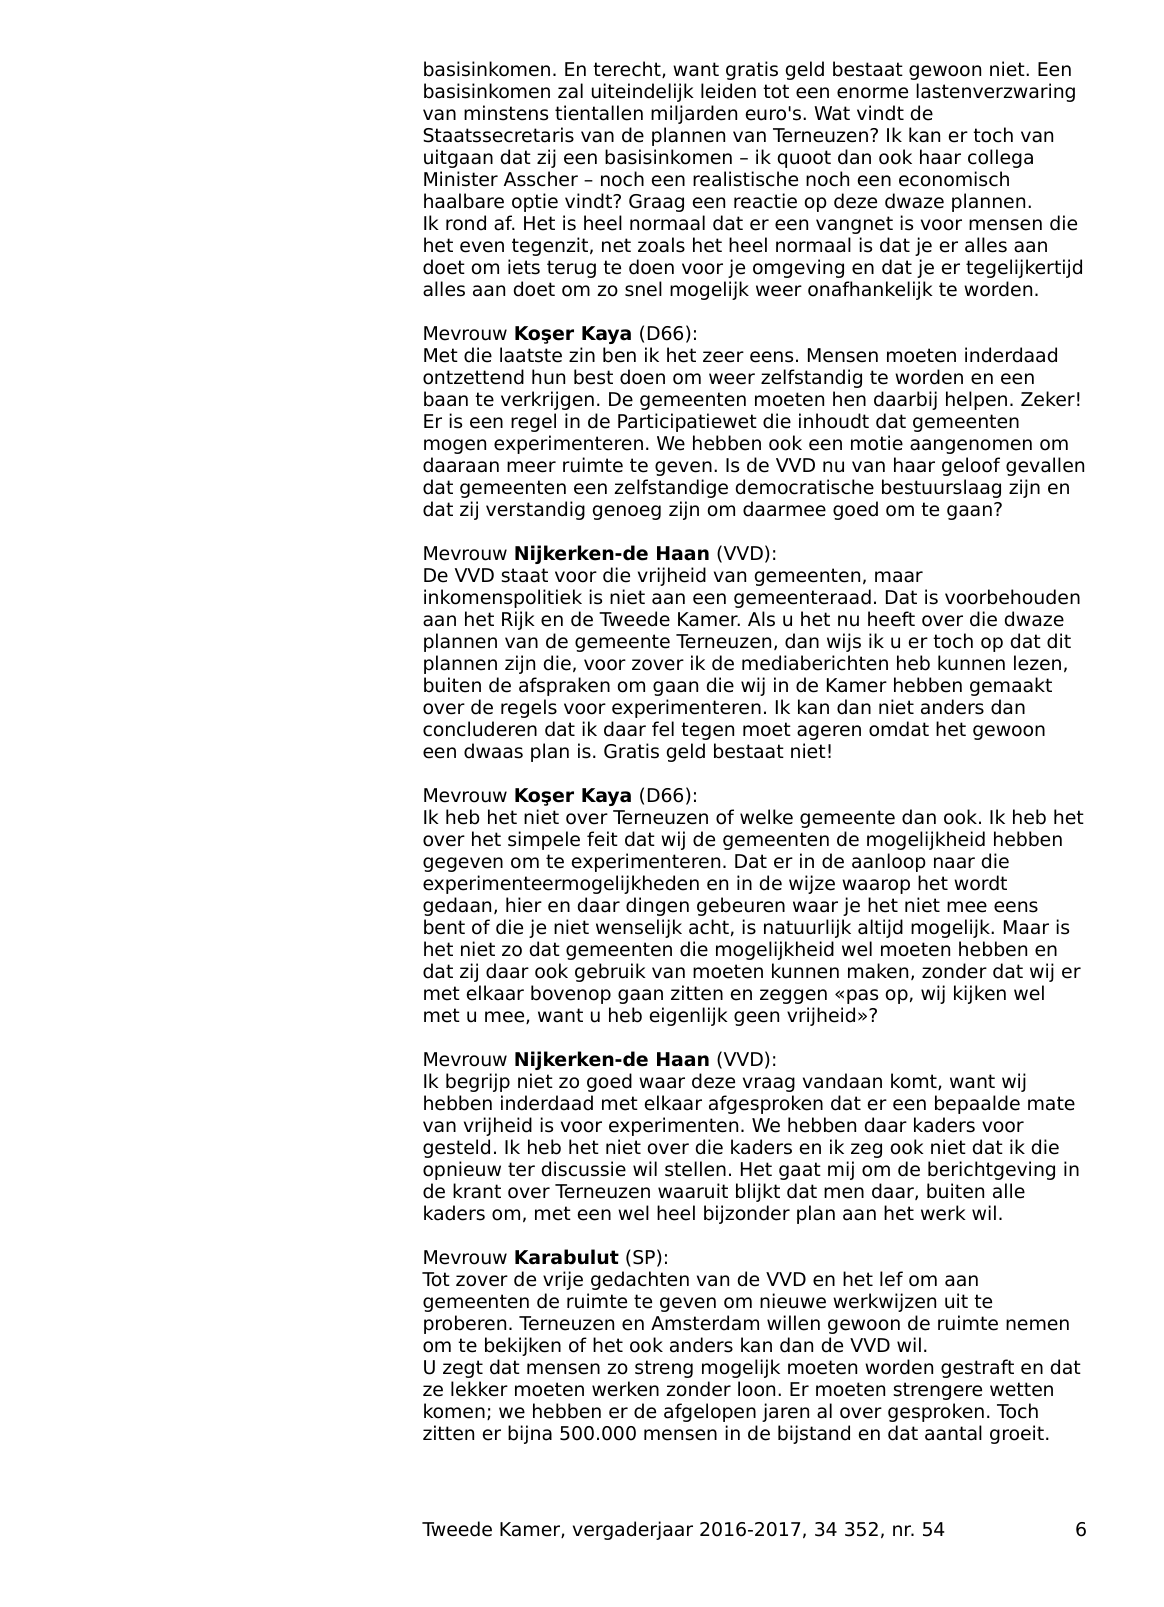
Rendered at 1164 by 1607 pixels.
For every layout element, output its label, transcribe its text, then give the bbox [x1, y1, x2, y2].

text Mevrouw Karabulut (SP): [422, 1247, 1087, 1269]
text Ik heb het niet over Terneuzen of welke gemeente dan ook. Ik heb het over het simpele feit dat wij de gemeenten de mogelijkheid hebben gegeven om te experimenteren. Dat er in de aanloop naar die experimenteermogelijkheden en in de wijze waarop het wordt gedaan, hier en daar dingen gebeuren waar je het niet mee eens bent of die je niet wenselijk acht, is natuurlijk altijd mogelijk. Maar is het niet zo dat gemeenten die mogelijkheid wel moeten hebben en dat zij daar ook gebruik van moeten kunnen maken, zonder dat wij er met elkaar bovenop gaan zitten en zeggen «pas op, wij kijken wel met u mee, want u heb eigenlijk geen vrijheid»? [422, 807, 1087, 1027]
text basisinkomen. En terecht, want gratis geld bestaat gewoon niet. Een basisinkomen zal uiteindelijk leiden tot een enorme lastenverzwaring van minstens tientallen miljarden euro's. Wat vindt de Staatssecretaris van de plannen van Terneuzen? Ik kan er toch van uitgaan dat zij een basisinkomen – ik quoot dan ook haar collega Minister Asscher – noch een realistische noch een economisch haalbare optie vindt? Graag een reactie op deze dwaze plannen. [422, 59, 1087, 213]
text Mevrouw Nijkerken-de Haan (VVD): [422, 1049, 1087, 1071]
text Tot zover de vrije gedachten van de VVD en het lef om aan gemeenten de ruimte te geven om nieuwe werkwijzen uit te proberen. Terneuzen en Amsterdam willen gewoon de ruimte nemen om te bekijken of het ook anders kan dan de VVD wil. [422, 1269, 1087, 1357]
text U zegt dat mensen zo streng mogelijk moeten worden gestraft en dat ze lekker moeten werken zonder loon. Er moeten strengere wetten komen; we hebben er de afgelopen jaren al over gesproken. Toch zitten er bijna 500.000 mensen in de bijstand en dat aantal groeit. [422, 1357, 1087, 1445]
text Met die laatste zin ben ik het zeer eens. Mensen moeten inderdaad ontzettend hun best doen om weer zelfstandig te worden en een baan te verkrijgen. De gemeenten moeten hen daarbij helpen. Zeker! Er is een regel in de Participatiewet die inhoudt dat gemeenten mogen experimenteren. We hebben ook een motie aangenomen om daaraan meer ruimte te geven. Is de VVD nu van haar geloof gevallen dat gemeenten een zelfstandige democratische bestuurslaag zijn en dat zij verstandig genoeg zijn om daarmee goed om te gaan? [422, 345, 1087, 521]
text Ik begrijp niet zo goed waar deze vraag vandaan komt, want wij hebben inderdaad met elkaar afgesproken dat er een bepaalde mate van vrijheid is voor experimenten. We hebben daar kaders voor gesteld. Ik heb het niet over die kaders en ik zeg ook niet dat ik die opnieuw ter discussie wil stellen. Het gaat mij om de berichtgeving in de krant over Terneuzen waaruit blijkt dat men daar, buiten alle kaders om, met een wel heel bijzonder plan aan het werk wil. [422, 1071, 1087, 1225]
text Mevrouw Koşer Kaya (D66): [422, 785, 1087, 807]
text Mevrouw Nijkerken-de Haan (VVD): [422, 543, 1087, 565]
text Mevrouw Koşer Kaya (D66): [422, 323, 1087, 345]
text Ik rond af. Het is heel normaal dat er een vangnet is voor mensen die het even tegenzit, net zoals het heel normaal is dat je er alles aan doet om iets terug te doen voor je omgeving en dat je er tegelijkertijd alles aan doet om zo snel mogelijk weer onafhankelijk te worden. [422, 213, 1087, 301]
text De VVD staat voor die vrijheid van gemeenten, maar inkomenspolitiek is niet aan een gemeenteraad. Dat is voorbehouden aan het Rijk en de Tweede Kamer. Als u het nu heeft over die dwaze plannen van de gemeente Terneuzen, dan wijs ik u er toch op dat dit plannen zijn die, voor zover ik de mediaberichten heb kunnen lezen, buiten de afspraken om gaan die wij in de Kamer hebben gemaakt over de regels voor experimenteren. Ik kan dan niet anders dan concluderen dat ik daar fel tegen moet ageren omdat het gewoon een dwaas plan is. Gratis geld bestaat niet! [422, 565, 1087, 763]
